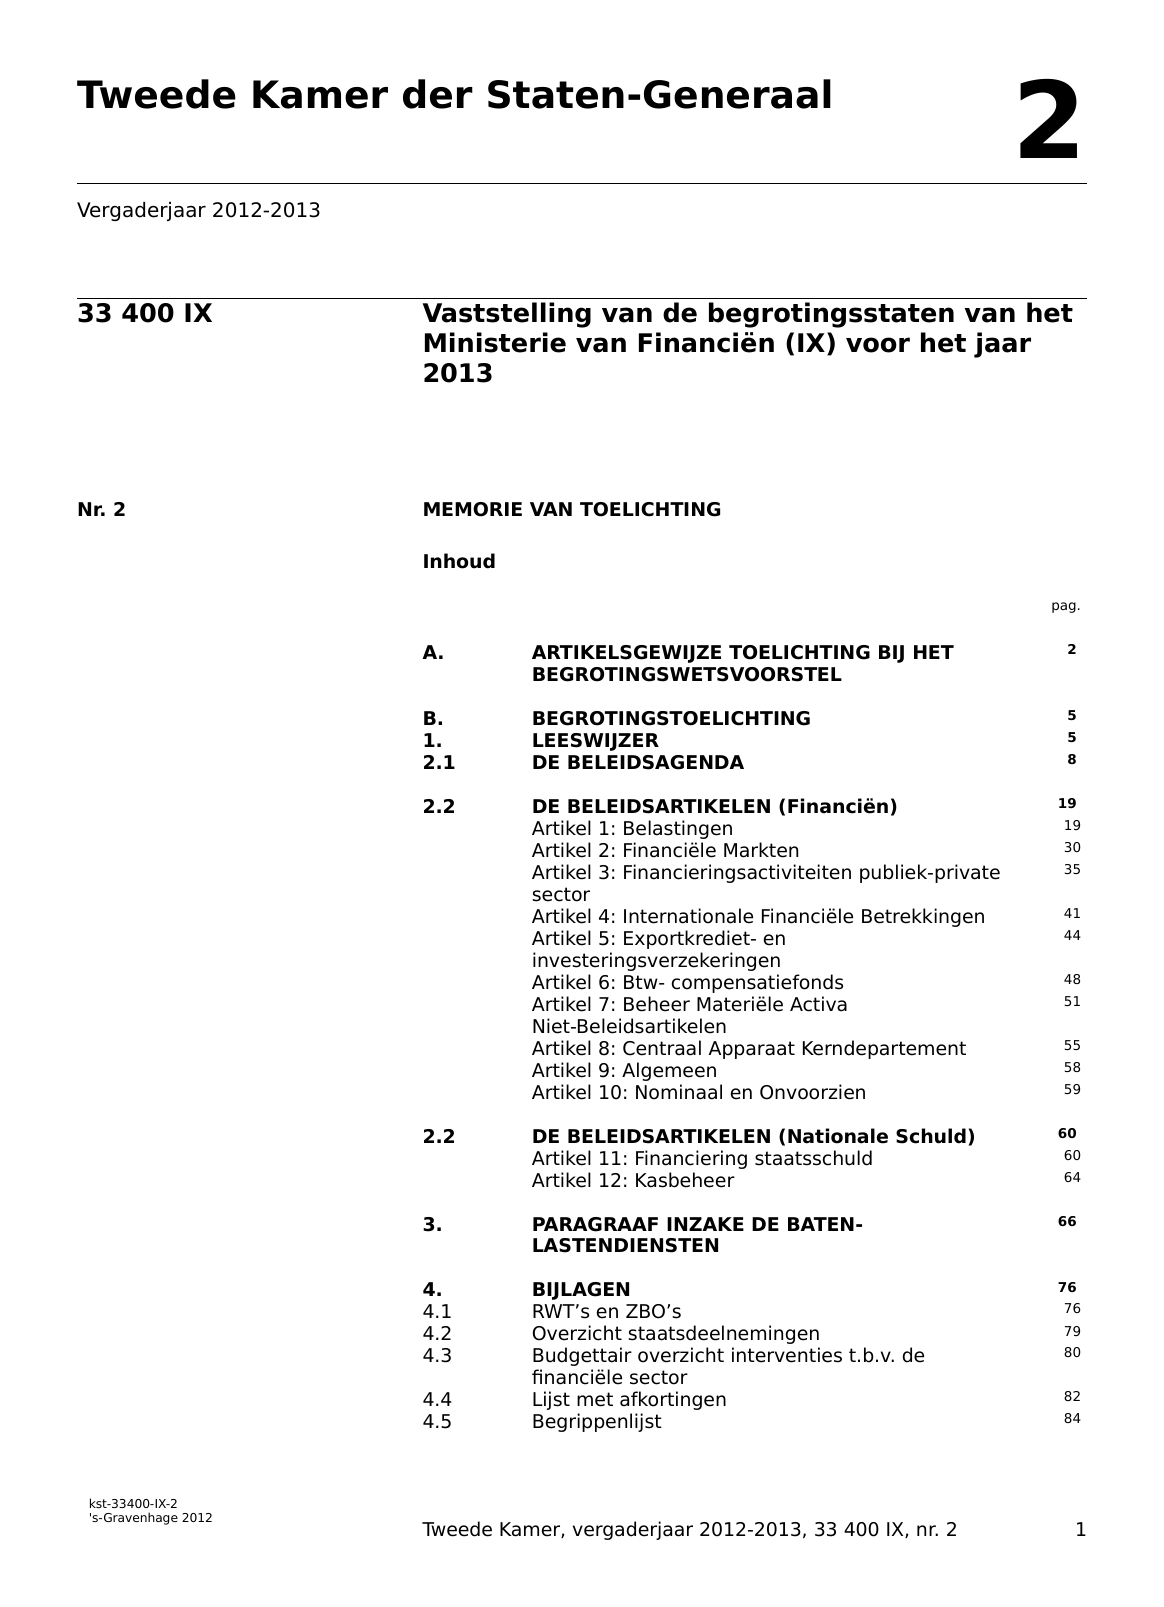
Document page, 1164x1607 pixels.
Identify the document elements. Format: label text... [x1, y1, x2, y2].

table_cell Artikel 10: Nominaal en Onvoorzien [526, 1082, 1028, 1103]
table_cell 2.1 [422, 752, 526, 774]
table_cell 8 [1028, 752, 1087, 774]
subtitle Nr. 2 MEMORIE VAN TOELICHTING [77, 499, 1087, 521]
table_header [526, 598, 1028, 620]
table_cell [422, 1082, 526, 1103]
table_cell 51 [1028, 994, 1087, 1016]
table_cell [422, 1258, 526, 1279]
table_header 2 [886, 59, 1087, 183]
table_cell 41 [1028, 906, 1087, 928]
table_cell [422, 1104, 526, 1126]
text 's-Gravenhage 2012 [88, 1511, 323, 1525]
table_cell B. [422, 708, 526, 730]
table_cell [422, 1433, 526, 1455]
table_cell [422, 1016, 526, 1038]
table_cell [1028, 1191, 1087, 1213]
table_cell [422, 994, 526, 1016]
table_cell 5 [1028, 730, 1087, 752]
table_cell 82 [1028, 1389, 1087, 1411]
table_cell Artikel 4: Internationale Financiële Betrekkingen [526, 906, 1028, 928]
table_cell [1028, 1433, 1087, 1455]
table_cell [526, 620, 1028, 642]
table_cell Artikel 1: Belastingen [526, 818, 1028, 840]
table_header Tweede Kamer der Staten-Generaal [77, 59, 886, 183]
table_cell [422, 818, 526, 840]
table_cell [422, 1060, 526, 1082]
table_cell 66 [1028, 1214, 1087, 1257]
table_cell 2 [1028, 642, 1087, 686]
table_cell Niet-Beleidsartikelen [526, 1016, 1028, 1038]
table_cell 1. [422, 730, 526, 752]
table_cell [1028, 620, 1087, 642]
table_cell 59 [1028, 1082, 1087, 1103]
table_cell [422, 620, 526, 642]
table_cell RWT’s en ZBO’s [526, 1301, 1028, 1323]
table_cell PARAGRAAF INZAKE DE BATEN-LASTENDIENSTEN [526, 1214, 1028, 1257]
table_cell BIJLAGEN [526, 1279, 1028, 1301]
table_cell 5 [1028, 708, 1087, 730]
table_cell 44 [1028, 928, 1087, 972]
table_cell 4.5 [422, 1411, 526, 1433]
table_cell [526, 1258, 1028, 1279]
table_cell [422, 840, 526, 862]
table_cell Budgettair overzicht interventies t.b.v. de financiële sector [526, 1345, 1028, 1389]
table_cell [422, 972, 526, 994]
table_cell 30 [1028, 840, 1087, 862]
table_cell [1028, 1016, 1087, 1038]
subtitle 33 400 IX Vaststelling van de begrotingsstaten van het Ministerie van Financiën (IX) voor het jaar 2013 [77, 299, 1087, 388]
table_cell 55 [1028, 1038, 1087, 1059]
table_cell [1028, 774, 1087, 796]
subtitle Inhoud [422, 551, 1087, 573]
table_cell DE BELEIDSARTIKELEN (Nationale Schuld) [526, 1126, 1028, 1147]
table_cell 4.4 [422, 1389, 526, 1411]
table_cell [1028, 1104, 1087, 1126]
table_cell 2.2 [422, 796, 526, 818]
table_cell LEESWIJZER [526, 730, 1028, 752]
table_cell 4.3 [422, 1345, 526, 1389]
table_cell Artikel 2: Financiële Markten [526, 840, 1028, 862]
table_cell [526, 1104, 1028, 1126]
table_cell 76 [1028, 1301, 1087, 1323]
table_cell 4. [422, 1279, 526, 1301]
table_cell 35 [1028, 862, 1087, 906]
table_cell Artikel 11: Financiering staatsschuld [526, 1148, 1028, 1169]
table_cell [422, 1148, 526, 1169]
table_cell Artikel 12: Kasbeheer [526, 1170, 1028, 1191]
table_cell [422, 1170, 526, 1191]
table_cell Artikel 6: Btw- compensatiefonds [526, 972, 1028, 994]
table_cell BEGROTINGSTOELICHTING [526, 708, 1028, 730]
table_cell [422, 686, 526, 708]
table_cell 84 [1028, 1411, 1087, 1433]
table_cell Overzicht staatsdeelnemingen [526, 1323, 1028, 1345]
table_cell 3. [422, 1214, 526, 1257]
table_cell [422, 906, 526, 928]
table_cell [526, 686, 1028, 708]
table_cell [1028, 1258, 1087, 1279]
table_cell 4.2 [422, 1323, 526, 1345]
table_cell Artikel 8: Centraal Apparaat Kerndepartement [526, 1038, 1028, 1059]
table_cell 48 [1028, 972, 1087, 994]
table_cell [526, 1191, 1028, 1213]
table_cell DE BELEIDSAGENDA [526, 752, 1028, 774]
table_cell 60 [1028, 1126, 1087, 1147]
table_cell [422, 862, 526, 906]
table_header [422, 598, 526, 620]
table_header pag. [1028, 598, 1087, 620]
table_cell A. [422, 642, 526, 686]
table_cell Begrippenlijst [526, 1411, 1028, 1433]
table_cell Artikel 7: Beheer Materiële Activa [526, 994, 1028, 1016]
table_cell 19 [1028, 796, 1087, 818]
table_cell DE BELEIDSARTIKELEN (Financiën) [526, 796, 1028, 818]
table_cell [422, 1191, 526, 1213]
table_cell 4.1 [422, 1301, 526, 1323]
table_cell Vergaderjaar 2012-2013 [77, 184, 1087, 298]
table_cell [526, 774, 1028, 796]
text kst-33400-IX-2 [88, 1497, 323, 1511]
table_cell 19 [1028, 818, 1087, 840]
table_cell [1028, 686, 1087, 708]
table_cell 2.2 [422, 1126, 526, 1147]
table_cell [422, 774, 526, 796]
table_cell [422, 928, 526, 972]
table_cell 60 [1028, 1148, 1087, 1169]
table_cell 80 [1028, 1345, 1087, 1389]
table_cell 76 [1028, 1279, 1087, 1301]
table_cell 64 [1028, 1170, 1087, 1191]
table_cell 58 [1028, 1060, 1087, 1082]
table_cell [422, 1038, 526, 1059]
table_cell Lijst met afkortingen [526, 1389, 1028, 1411]
table_cell Artikel 5: Exportkrediet- en investeringsverzekeringen [526, 928, 1028, 972]
table_cell 79 [1028, 1323, 1087, 1345]
table_cell ARTIKELSGEWIJZE TOELICHTING BIJ HET BEGROTINGSWETSVOORSTEL [526, 642, 1028, 686]
table_cell Artikel 9: Algemeen [526, 1060, 1028, 1082]
table_cell Artikel 3: Financieringsactiviteiten publiek-private sector [526, 862, 1028, 906]
table_cell [526, 1433, 1028, 1455]
